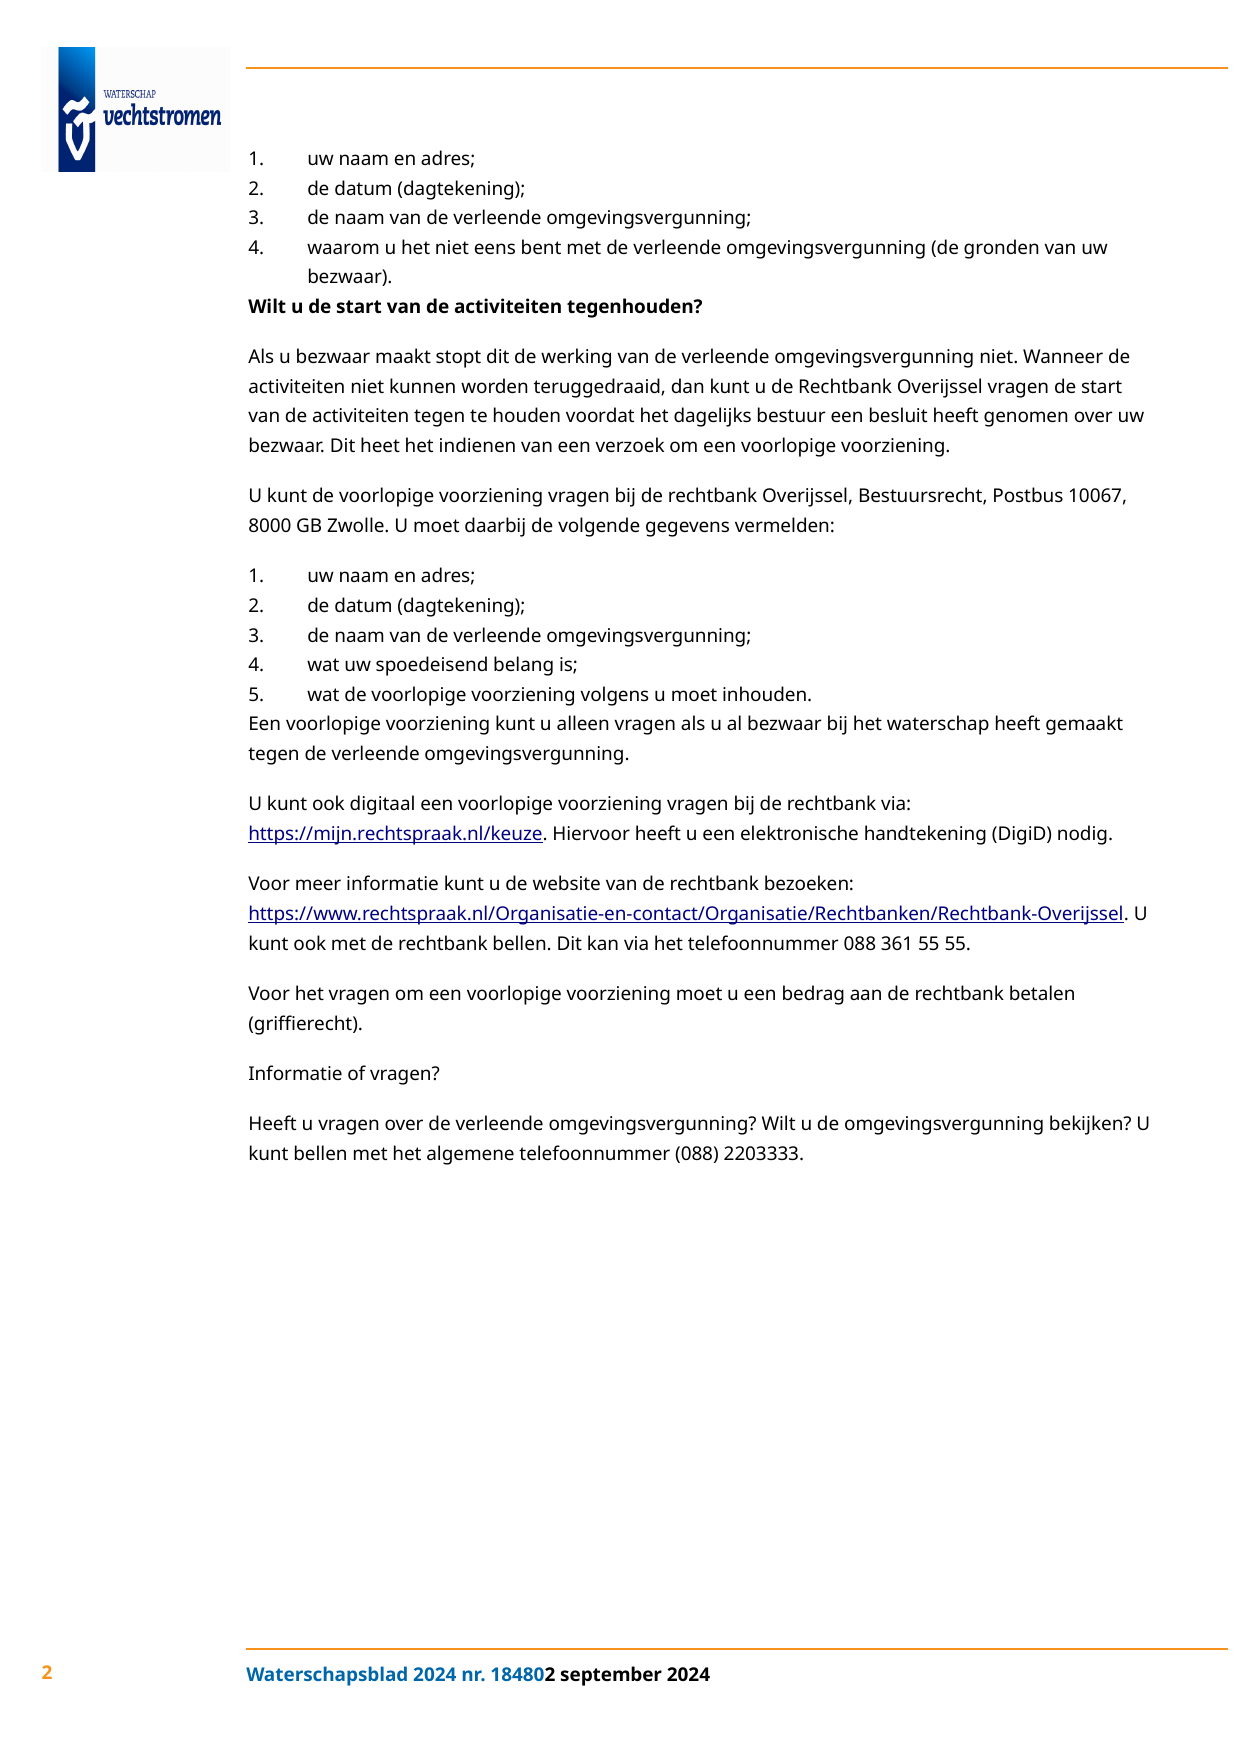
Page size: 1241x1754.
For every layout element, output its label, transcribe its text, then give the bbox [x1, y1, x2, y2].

text Informatie of vragen? [248, 1060, 1152, 1086]
list de datum (dagtekening); [248, 592, 1152, 618]
list waarom u het niet eens bent met de verleende omgevingsvergunning (de gronden van uw bezwaar). [248, 234, 1152, 289]
text Een voorlopige voorziening kunt u alleen vragen als u al bezwaar bij het waterschap heeft gemaakt tegen de verleende omgevingsvergunning. [248, 711, 1152, 766]
picture [41, 47, 231, 172]
text Als u bezwaar maakt stopt dit de werking van de verleende omgevingsvergunning niet. Wanneer de activiteiten niet kunnen worden teruggedraaid, dan kunt u de Rechtbank Overijssel vragen de start van de activiteiten tegen te houden voordat het dagelijks bestuur een besluit heeft genomen over uw bezwaar. Dit heet het indienen van een verzoek om een voorlopige voorziening. [248, 343, 1152, 458]
list wat de voorlopige voorziening volgens u moet inhouden. [248, 681, 1152, 707]
list uw naam en adres; [248, 145, 1152, 171]
text U kunt de voorlopige voorziening vragen bij de rechtbank Overijssel, Bestuursrecht, Postbus 10067, 8000 GB Zwolle. U moet daarbij de volgende gegevens vermelden: [248, 483, 1152, 538]
list de naam van de verleende omgevingsvergunning; [248, 622, 1152, 648]
text Voor het vragen om een voorlopige voorziening moet u een bedrag aan de rechtbank betalen (griffierecht). [248, 980, 1152, 1036]
list de naam van de verleende omgevingsvergunning; [248, 204, 1152, 230]
text Voor meer informatie kunt u de website van de rechtbank bezoeken: https://www.rechtspraak.nl/Organisatie-en-contact/Organisatie/Rechtbanken/Rechtbank-Overijssel. U kunt ook met de rechtbank bellen. Dit kan via het telefoonnummer 088 361 55 55. [248, 871, 1152, 956]
text Heeft u vragen over de verleende omgevingsvergunning? Wilt u de omgevingsvergunning bekijken? U kunt bellen met het algemene telefoonnummer (088) 2203333. [248, 1111, 1152, 1166]
list uw naam en adres; [248, 563, 1152, 588]
text U kunt ook digitaal een voorlopige voorziening vragen bij de rechtbank via: https://mijn.rechtspraak.nl/keuze. Hiervoor heeft u een elektronische handtekening (DigiD) nodig. [248, 791, 1152, 846]
list de datum (dagtekening); [248, 175, 1152, 201]
list wat uw spoedeisend belang is; [248, 651, 1152, 677]
text Wilt u de start van de activiteiten tegenhouden? [248, 293, 1152, 319]
